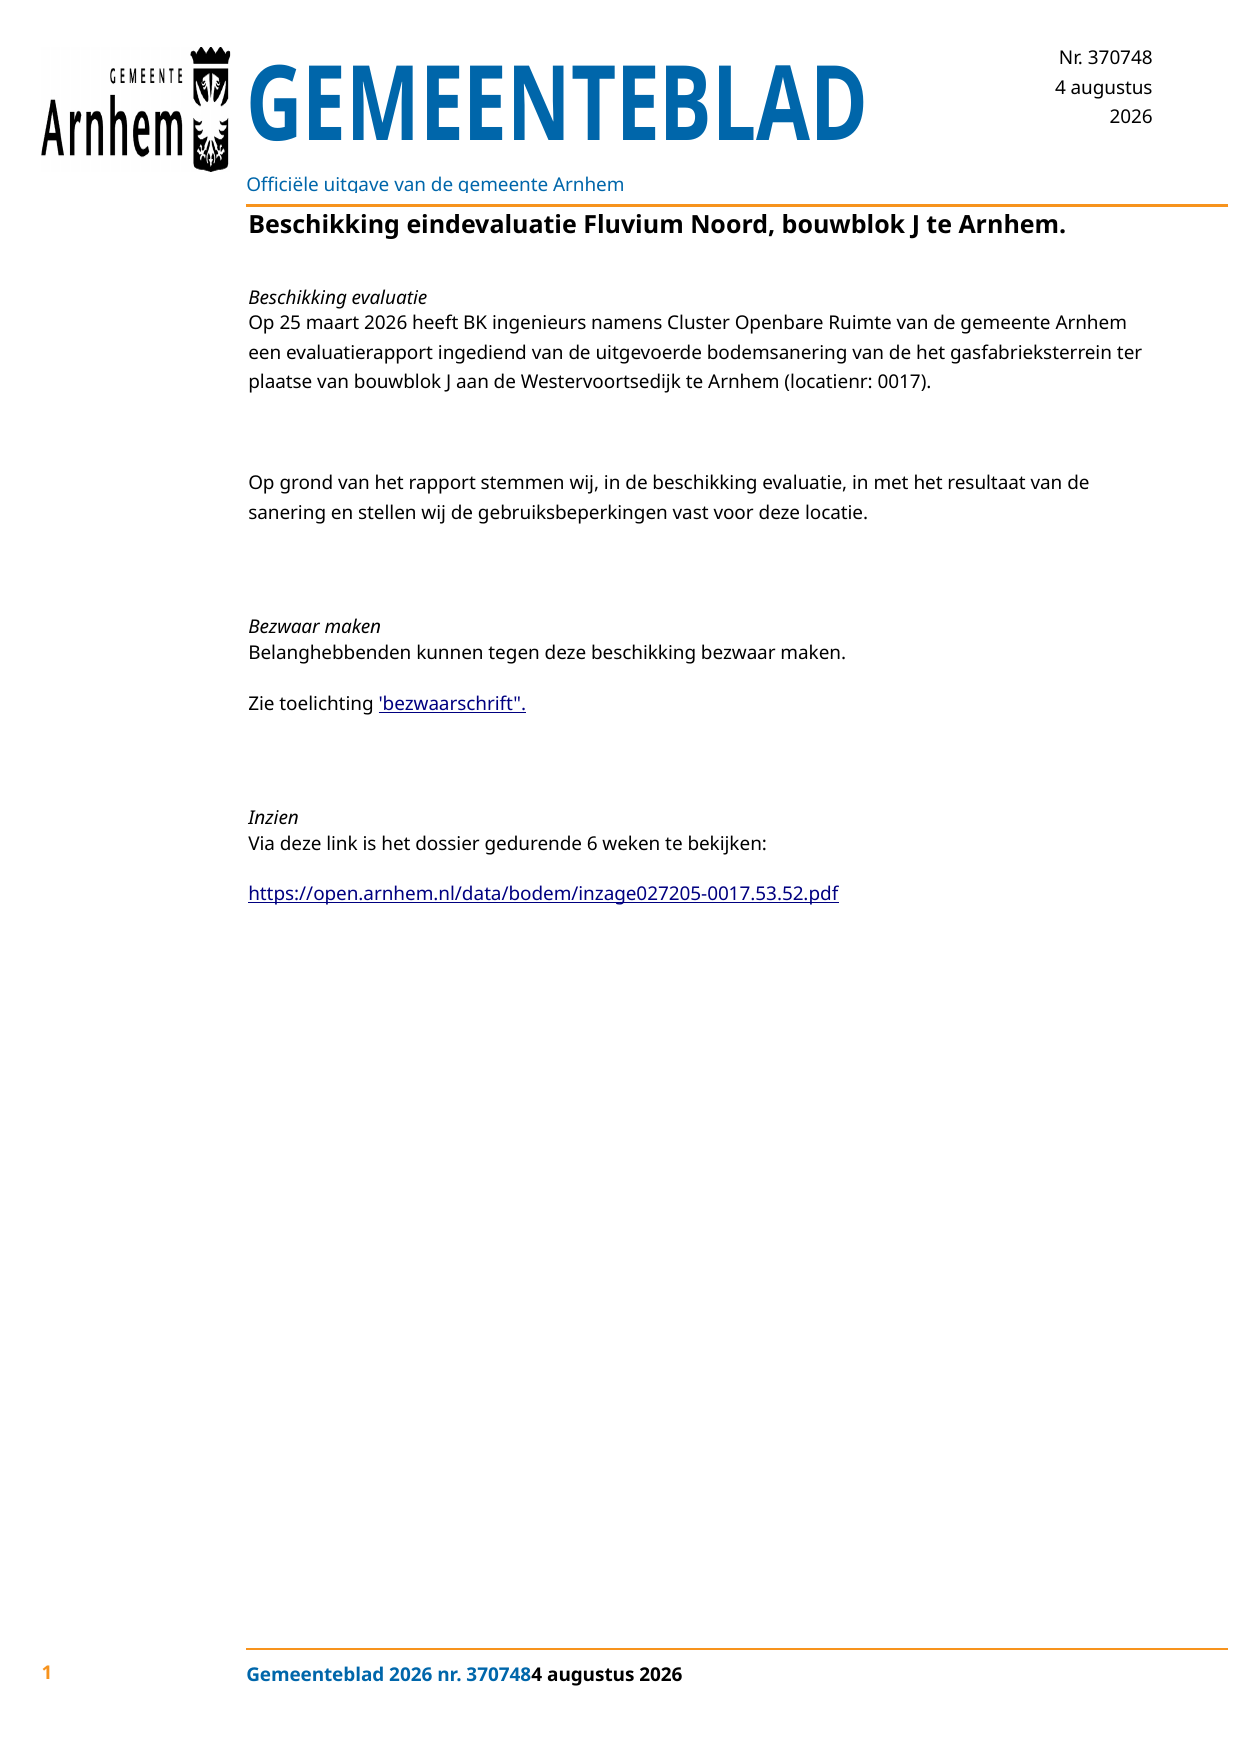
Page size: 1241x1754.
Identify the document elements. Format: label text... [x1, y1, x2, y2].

text Op 25 maart 2026 heeft BK ingenieurs namens Cluster Openbare Ruimte van de gemeente Arnhem een evaluatierapport ingediend van de uitgevoerde bodemsanering van de het gasfabrieksterrein ter plaatse van bouwblok J aan de Westervoortsedijk te Arnhem (locatienr: 0017). [248, 309, 1152, 394]
text Beschikking eindevaluatie Fluvium Noord, bouwblok J te Arnhem. [248, 207, 1152, 241]
text https://open.arnhem.nl/data/bodem/inzage027205-0017.53.52.pdf [248, 880, 1152, 906]
text Bezwaar maken [248, 613, 1152, 639]
text Zie toelichting 'bezwaarschrift". [248, 690, 1152, 715]
text Op grond van het rapport stemmen wij, in de beschikking evaluatie, in met het resultaat van de sanering en stellen wij de gebruiksbeperkingen vast voor deze locatie. [248, 469, 1152, 525]
text Belanghebbenden kunnen tegen deze beschikking bezwaar maken. [248, 639, 1152, 665]
text Inzien [248, 804, 1152, 830]
text Beschikking evaluatie [248, 284, 1152, 309]
picture [41, 47, 231, 172]
text Via deze link is het dossier gedurende 6 weken te bekijken: [248, 830, 1152, 856]
